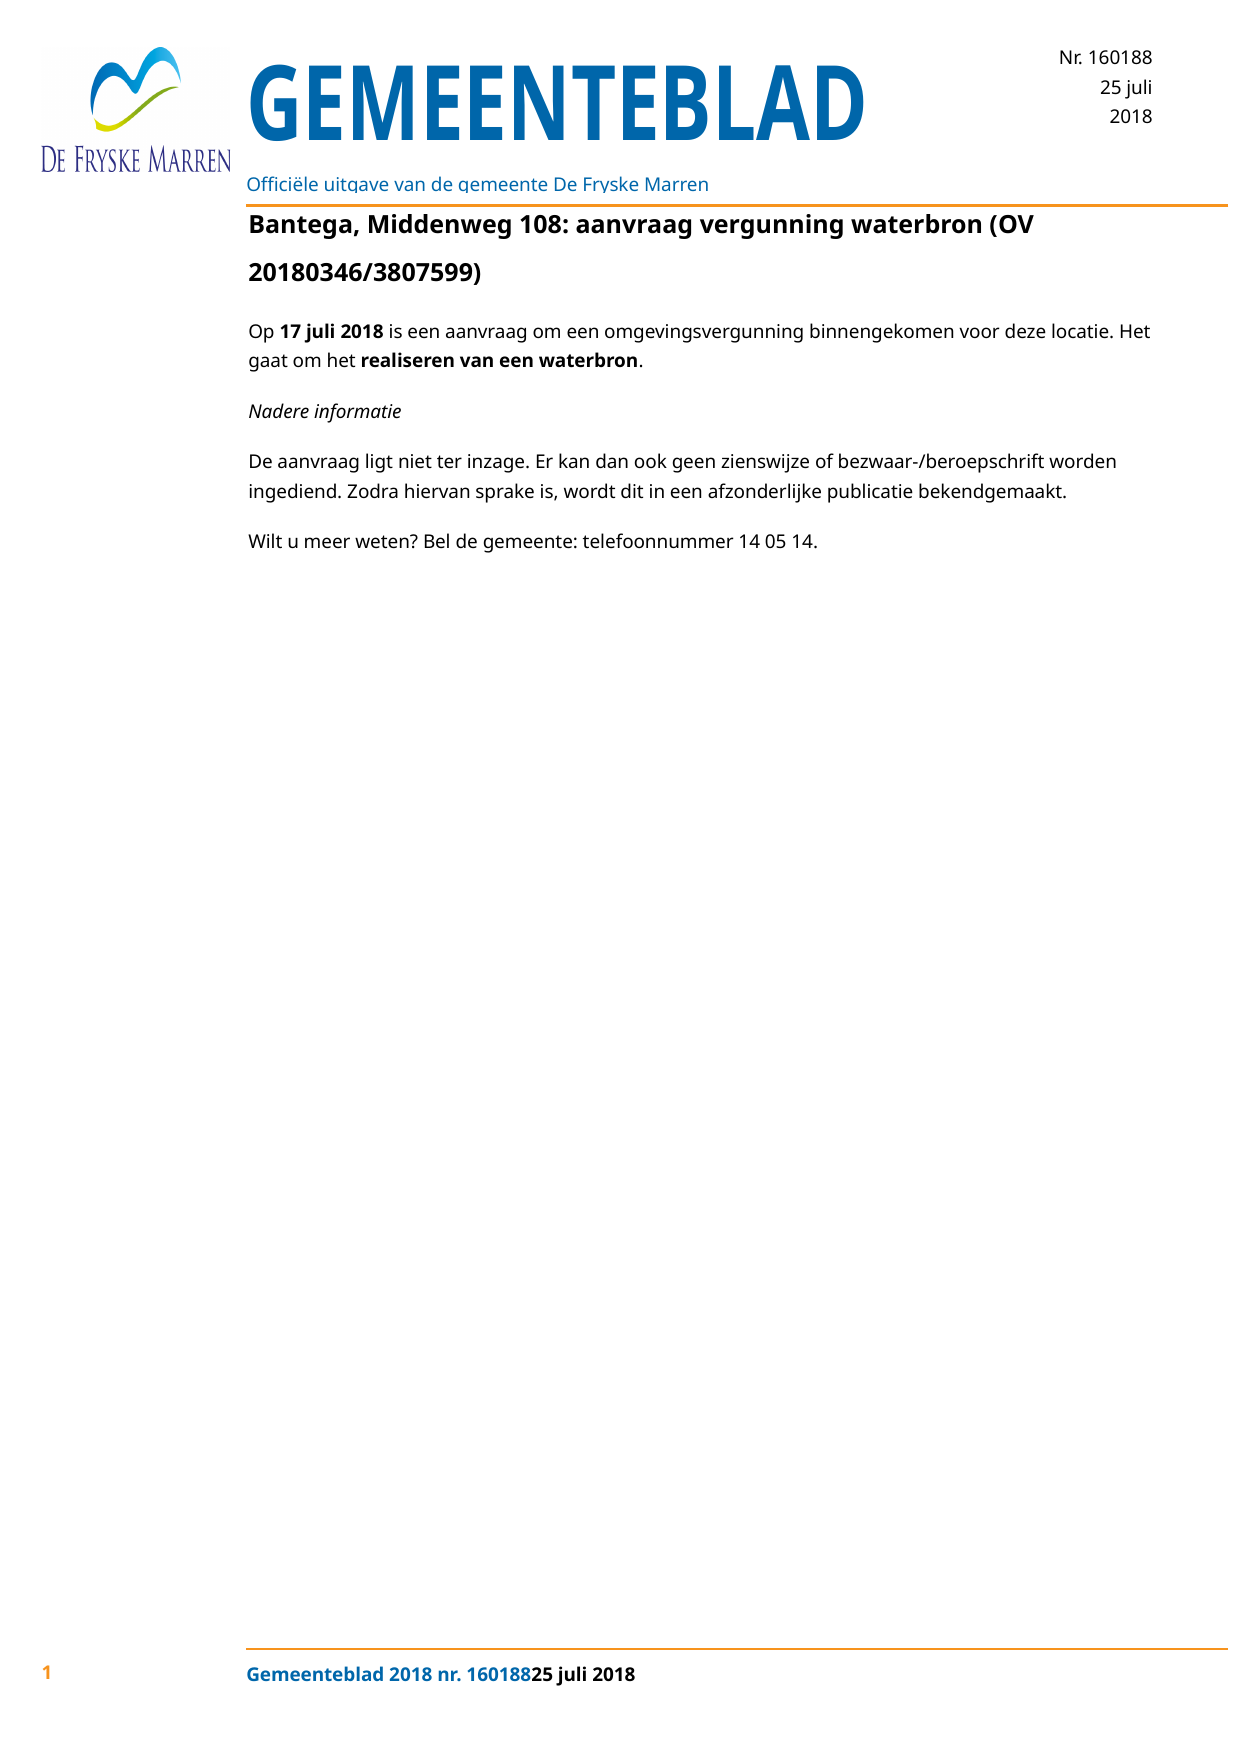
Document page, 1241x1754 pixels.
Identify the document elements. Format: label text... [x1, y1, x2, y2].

text De aanvraag ligt niet ter inzage. Er kan dan ook geen zienswijze of bezwaar-/beroepschrift worden ingediend. Zodra hiervan sprake is, wordt dit in een afzonderlijke publicatie bekendgemaakt. [248, 448, 1152, 504]
text Op 17 juli 2018 is een aanvraag om een omgevingsvergunning binnengekomen voor deze locatie. Het gaat om het realiseren van een waterbron. [248, 318, 1152, 373]
text Wilt u meer weten? Bel de gemeente: telefoonnummer 14 05 14. [248, 528, 1152, 554]
text Bantega, Middenweg 108: aanvraag vergunning waterbron (OV 20180346/3807599) [248, 207, 1152, 288]
picture [41, 47, 231, 172]
text Nadere informatie [248, 398, 1152, 424]
